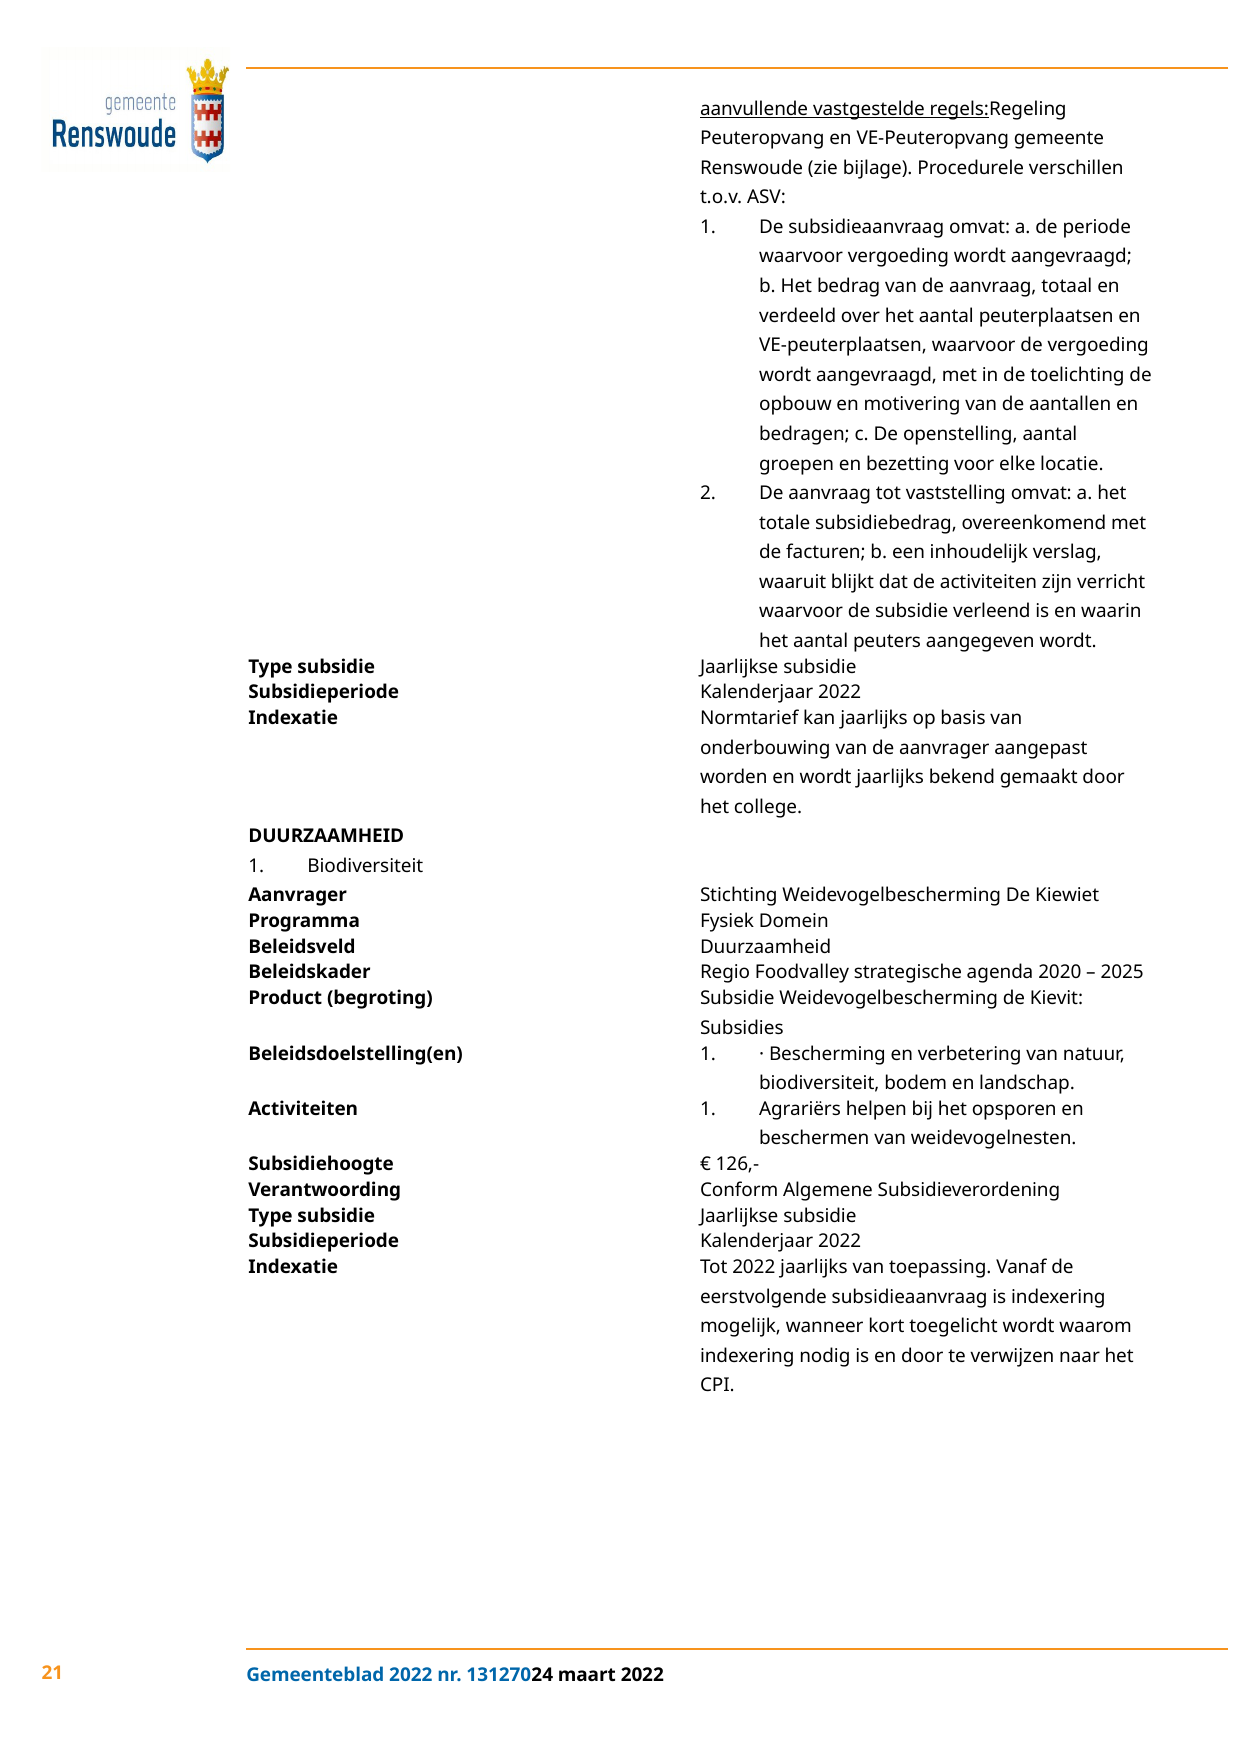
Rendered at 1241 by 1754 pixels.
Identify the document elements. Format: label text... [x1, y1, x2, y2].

table_cell Duurzaamheid [700, 933, 1152, 959]
table_cell Beleidsdoelstelling(en) [248, 1040, 700, 1095]
table_cell Verantwoording [248, 1176, 700, 1202]
table_header Stichting Weidevogelbescherming De Kiewiet [700, 881, 1152, 907]
table_cell Subsidie Weidevogelbescherming de Kievit: Subsidies [700, 984, 1152, 1040]
table_cell Fysiek Domein [700, 907, 1152, 933]
list Biodiversiteit [248, 852, 1152, 877]
table_cell Jaarlijkse subsidie [700, 653, 1152, 679]
table_cell Agrariërs helpen bij het opsporen en beschermen van weidevogelnesten. [700, 1095, 1152, 1150]
text DUURZAAMHEID [248, 822, 1152, 848]
table_cell Indexatie [248, 705, 700, 819]
table_cell [248, 95, 700, 653]
table_cell Subsidieperiode [248, 679, 700, 704]
table_cell Type subsidie [248, 653, 700, 679]
table_cell Indexatie [248, 1253, 700, 1397]
table_cell Programma [248, 907, 700, 933]
table_cell Activiteiten [248, 1095, 700, 1150]
table_cell Subsidieperiode [248, 1228, 700, 1253]
table_cell Subsidiehoogte [248, 1150, 700, 1176]
picture [41, 47, 231, 172]
table_cell € 126,- [700, 1150, 1152, 1176]
table_cell Regio Foodvalley strategische agenda 2020 – 2025 [700, 959, 1152, 984]
table_cell · Bescherming en verbetering van natuur, biodiversiteit, bodem en landschap. [700, 1040, 1152, 1095]
table_cell Beleidskader [248, 959, 700, 984]
table_cell Kalenderjaar 2022 [700, 1228, 1152, 1253]
table_cell Beleidsveld [248, 933, 700, 959]
table_cell Kalenderjaar 2022 [700, 679, 1152, 704]
table_cell Conform Algemene Subsidieverordening [700, 1176, 1152, 1202]
table_cell Normtarief kan jaarlijks op basis van onderbouwing van de aanvrager aangepast worden en wordt jaarlijks bekend gemaakt door het college. [700, 705, 1152, 819]
table_header Aanvrager [248, 881, 700, 907]
table_cell aanvullende vastgestelde regels:Regeling Peuteropvang en VE-Peuteropvang gemeente Renswoude (zie bijlage). Procedurele verschillen t.o.v. ASV: De subsidieaanvraag omvat: a. de periode waarvoor vergoeding wordt aangevraagd; b. Het bedrag van de aanvraag, totaal en verdeeld over het aantal peuterplaatsen en VE-peuterplaatsen, waarvoor de vergoeding wordt aangevraagd, met in de toelichting de opbouw en motivering van de aantallen en bedragen; c. De openstelling, aantal groepen en bezetting voor elke locatie. De aanvraag tot vaststelling omvat: a. het totale subsidiebedrag, overeenkomend met de facturen; b. een inhoudelijk verslag, waaruit blijkt dat de activiteiten zijn verricht waarvoor de subsidie verleend is en waarin het aantal peuters aangegeven wordt. [700, 95, 1152, 653]
table_cell Tot 2022 jaarlijks van toepassing. Vanaf de eerstvolgende subsidieaanvraag is indexering mogelijk, wanneer kort toegelicht wordt waarom indexering nodig is en door te verwijzen naar het CPI. [700, 1253, 1152, 1397]
table_cell Product (begroting) [248, 984, 700, 1040]
table_cell Type subsidie [248, 1202, 700, 1227]
table_cell Jaarlijkse subsidie [700, 1202, 1152, 1227]
